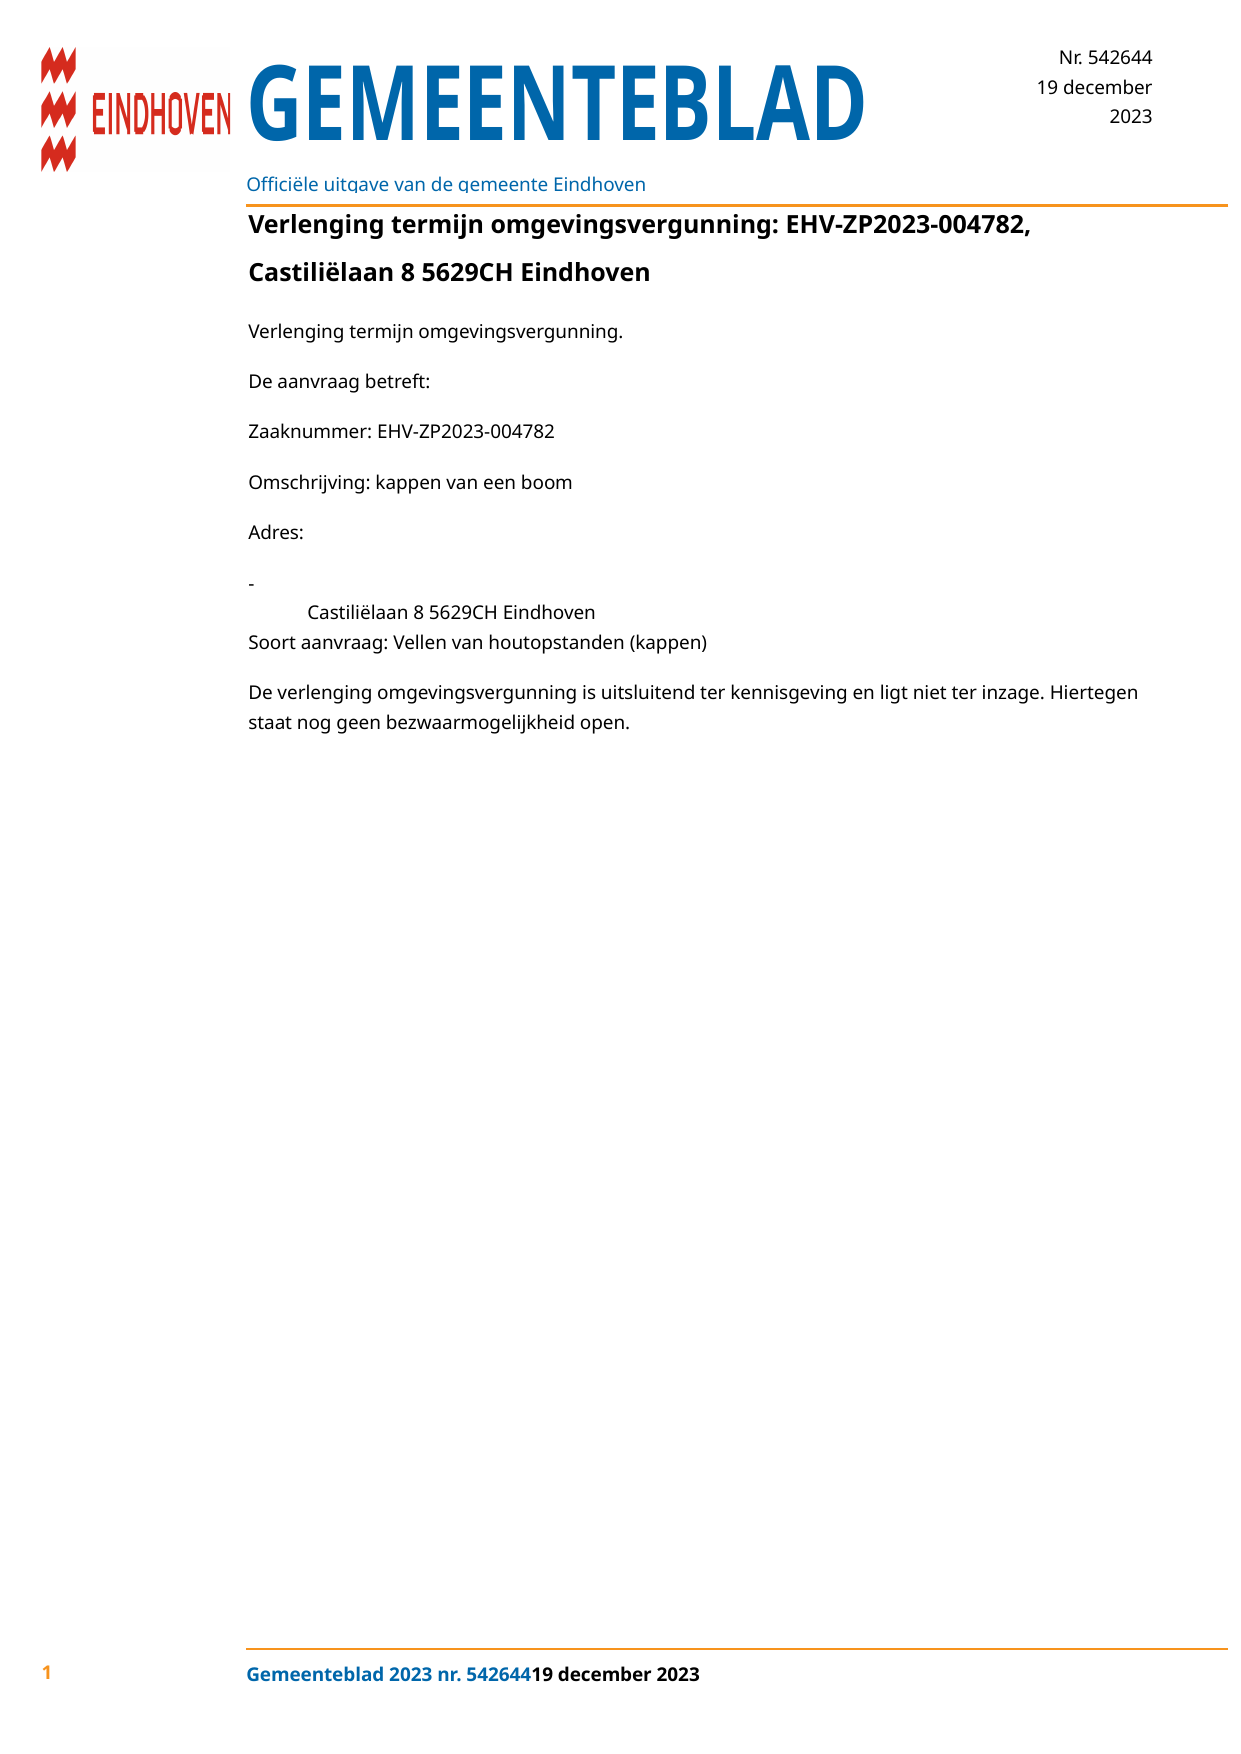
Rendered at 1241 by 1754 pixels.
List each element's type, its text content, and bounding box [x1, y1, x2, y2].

text De verlenging omgevingsvergunning is uitsluitend ter kennisgeving en ligt niet ter inzage. Hiertegen staat nog geen bezwaarmogelijkheid open. [248, 679, 1152, 735]
text Zaaknummer: EHV-ZP2023-004782 [248, 419, 1152, 444]
list Castiliëlaan 8 5629CH Eindhoven [248, 599, 1152, 625]
text De aanvraag betreft: [248, 368, 1152, 394]
text Soort aanvraag: Vellen van houtopstanden (kappen) [248, 629, 1152, 655]
text Adres: [248, 519, 1152, 545]
text Verlenging termijn omgevingsvergunning. [248, 318, 1152, 344]
text Omschrijving: kappen van een boom [248, 469, 1152, 495]
picture [41, 47, 231, 172]
text Verlenging termijn omgevingsvergunning: EHV-ZP2023-004782, Castiliëlaan 8 5629CH Eindhoven [248, 207, 1152, 288]
